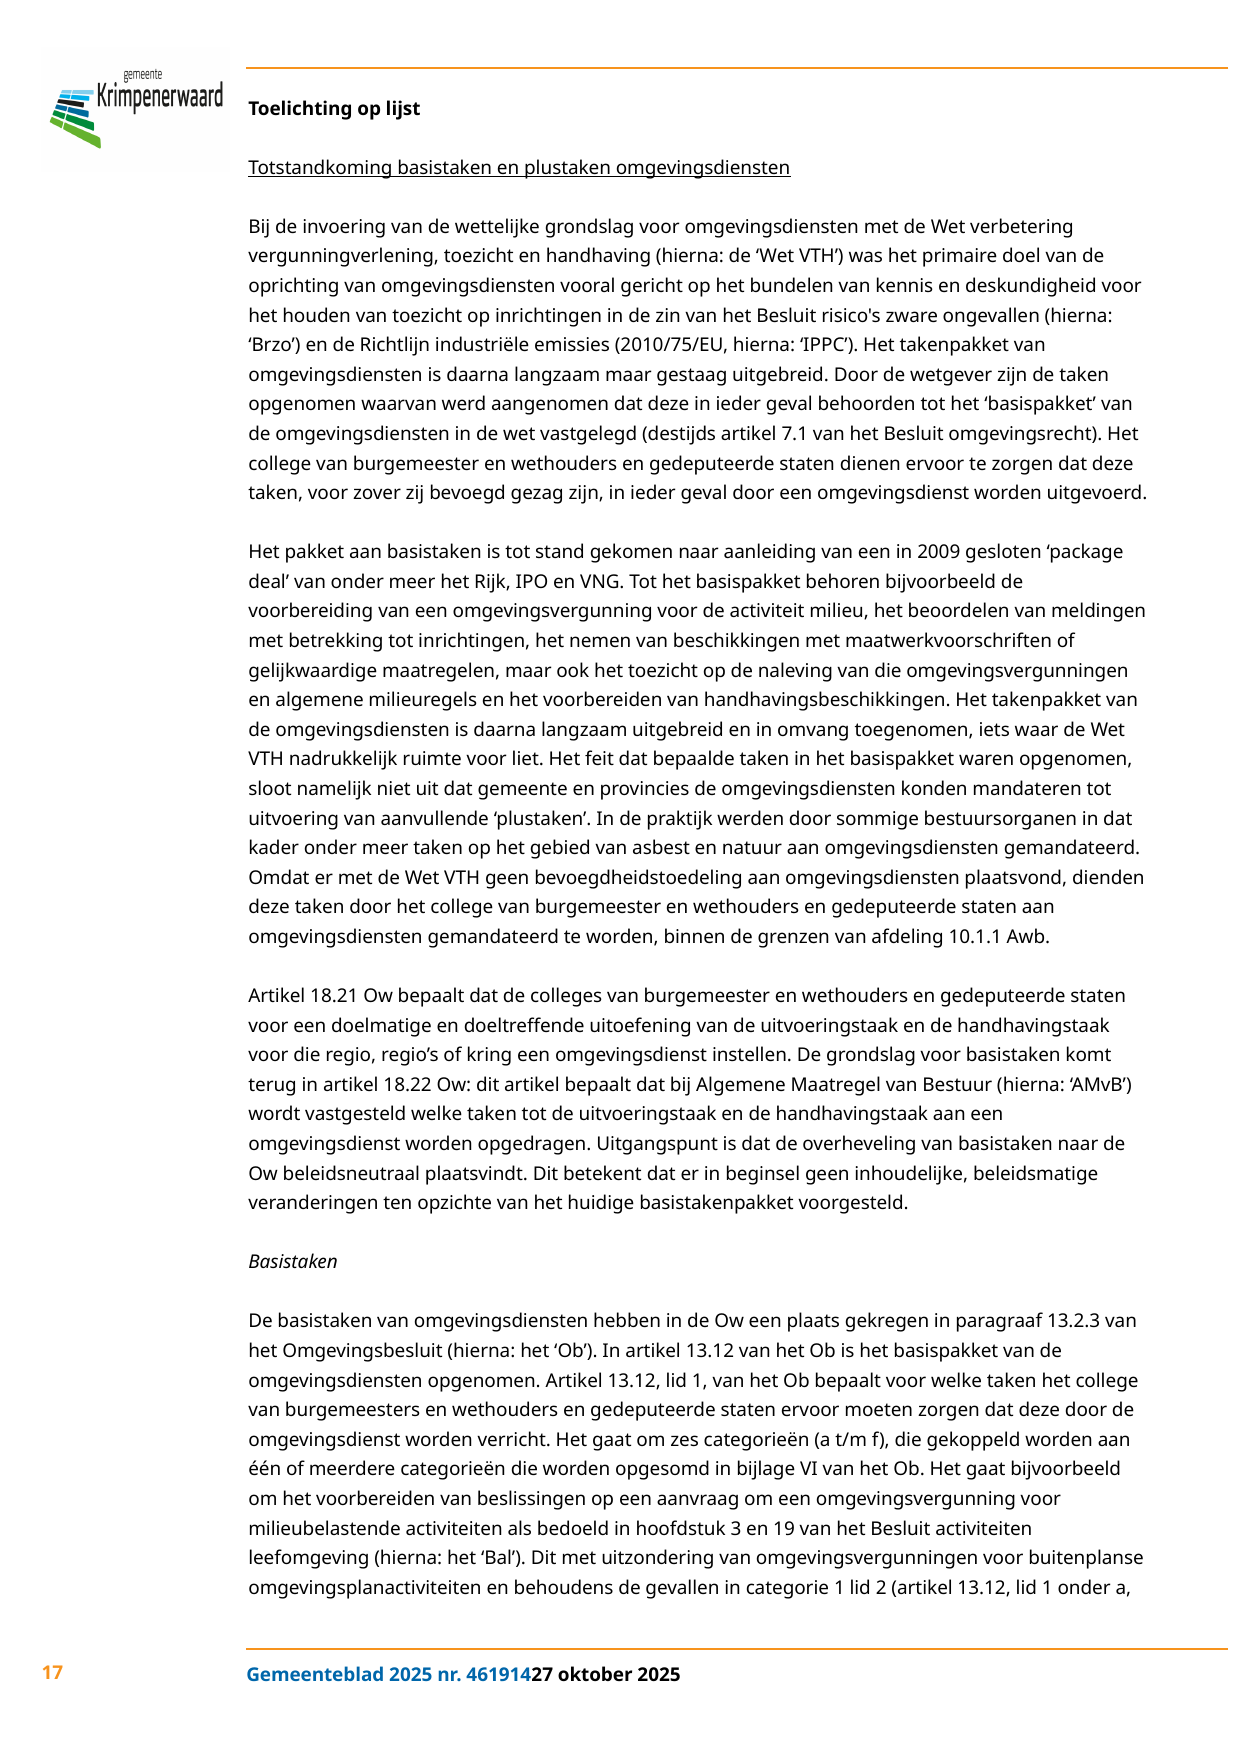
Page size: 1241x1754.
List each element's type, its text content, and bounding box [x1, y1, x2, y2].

text Totstandkoming basistaken en plustaken omgevingsdiensten [248, 154, 1152, 180]
text De basistaken van omgevingsdiensten hebben in de Ow een plaats gekregen in paragraaf 13.2.3 van het Omgevingsbesluit (hierna: het ‘Ob’). In artikel 13.12 van het Ob is het basispakket van de omgevingsdiensten opgenomen. Artikel 13.12, lid 1, van het Ob bepaalt voor welke taken het college van burgemeesters en wethouders en gedeputeerde staten ervoor moeten zorgen dat deze door de omgevingsdienst worden verricht. Het gaat om zes categorieën (a t/m f), die gekoppeld worden aan één of meerdere categorieën die worden opgesomd in bijlage VI van het Ob. Het gaat bijvoorbeeld om het voorbereiden van beslissingen op een aanvraag om een omgevingsvergunning voor milieubelastende activiteiten als bedoeld in hoofdstuk 3 en 19 van het Besluit activiteiten leefomgeving (hierna: het ‘Bal’). Dit met uitzondering van omgevingsvergunningen voor buitenplanse omgevingsplanactiviteiten en behoudens de gevallen in categorie 1 lid 2 (artikel 13.12, lid 1 onder a, [248, 1308, 1152, 1600]
picture [41, 47, 231, 172]
text Bij de invoering van de wettelijke grondslag voor omgevingsdiensten met de Wet verbetering [248, 213, 1152, 239]
text Toelichting op lijst [248, 95, 1152, 121]
text vergunningverlening, toezicht en handhaving (hierna: de ‘Wet VTH’) was het primaire doel van de oprichting van omgevingsdiensten vooral gericht op het bundelen van kennis en deskundigheid voor het houden van toezicht op inrichtingen in de zin van het Besluit risico's zware ongevallen (hierna: ‘Brzo’) en de Richtlijn industriële emissies (2010/75/EU, hierna: ‘IPPC’). Het takenpakket van omgevingsdiensten is daarna langzaam maar gestaag uitgebreid. Door de wetgever zijn de taken opgenomen waarvan werd aangenomen dat deze in ieder geval behoorden tot het ‘basispakket’ van de omgevingsdiensten in de wet vastgelegd (destijds artikel 7.1 van het Besluit omgevingsrecht). Het college van burgemeester en wethouders en gedeputeerde staten dienen ervoor te zorgen dat deze taken, voor zover zij bevoegd gezag zijn, in ieder geval door een omgevingsdienst worden uitgevoerd. [248, 243, 1152, 505]
text Basistaken [248, 1248, 1152, 1274]
text Het pakket aan basistaken is tot stand gekomen naar aanleiding van een in 2009 gesloten ‘package deal’ van onder meer het Rijk, IPO en VNG. Tot het basispakket behoren bijvoorbeeld de voorbereiding van een omgevingsvergunning voor de activiteit milieu, het beoordelen van meldingen met betrekking tot inrichtingen, het nemen van beschikkingen met maatwerkvoorschriften of gelijkwaardige maatregelen, maar ook het toezicht op de naleving van die omgevingsvergunningen en algemene milieuregels en het voorbereiden van handhavingsbeschikkingen. Het takenpakket van de omgevingsdiensten is daarna langzaam uitgebreid en in omvang toegenomen, iets waar de Wet VTH nadrukkelijk ruimte voor liet. Het feit dat bepaalde taken in het basispakket waren opgenomen, sloot namelijk niet uit dat gemeente en provincies de omgevingsdiensten konden mandateren tot uitvoering van aanvullende ‘plustaken’. In de praktijk werden door sommige bestuursorganen in dat kader onder meer taken op het gebied van asbest en natuur aan omgevingsdiensten gemandateerd. Omdat er met de Wet VTH geen bevoegdheidstoedeling aan omgevingsdiensten plaatsvond, dienden deze taken door het college van burgemeester en wethouders en gedeputeerde staten aan omgevingsdiensten gemandateerd te worden, binnen de grenzen van afdeling 10.1.1 Awb. [248, 538, 1152, 949]
text Artikel 18.21 Ow bepaalt dat de colleges van burgemeester en wethouders en gedeputeerde staten voor een doelmatige en doeltreffende uitoefening van de uitvoeringstaak en de handhavingstaak voor die regio, regio’s of kring een omgevingsdienst instellen. De grondslag voor basistaken komt terug in artikel 18.22 Ow: dit artikel bepaalt dat bij Algemene Maatregel van Bestuur (hierna: ‘AMvB’) wordt vastgesteld welke taken tot de uitvoeringstaak en de handhavingstaak aan een omgevingsdienst worden opgedragen. Uitgangspunt is dat de overheveling van basistaken naar de Ow beleidsneutraal plaatsvindt. Dit betekent dat er in beginsel geen inhoudelijke, beleidsmatige veranderingen ten opzichte van het huidige basistakenpakket voorgesteld. [248, 982, 1152, 1215]
